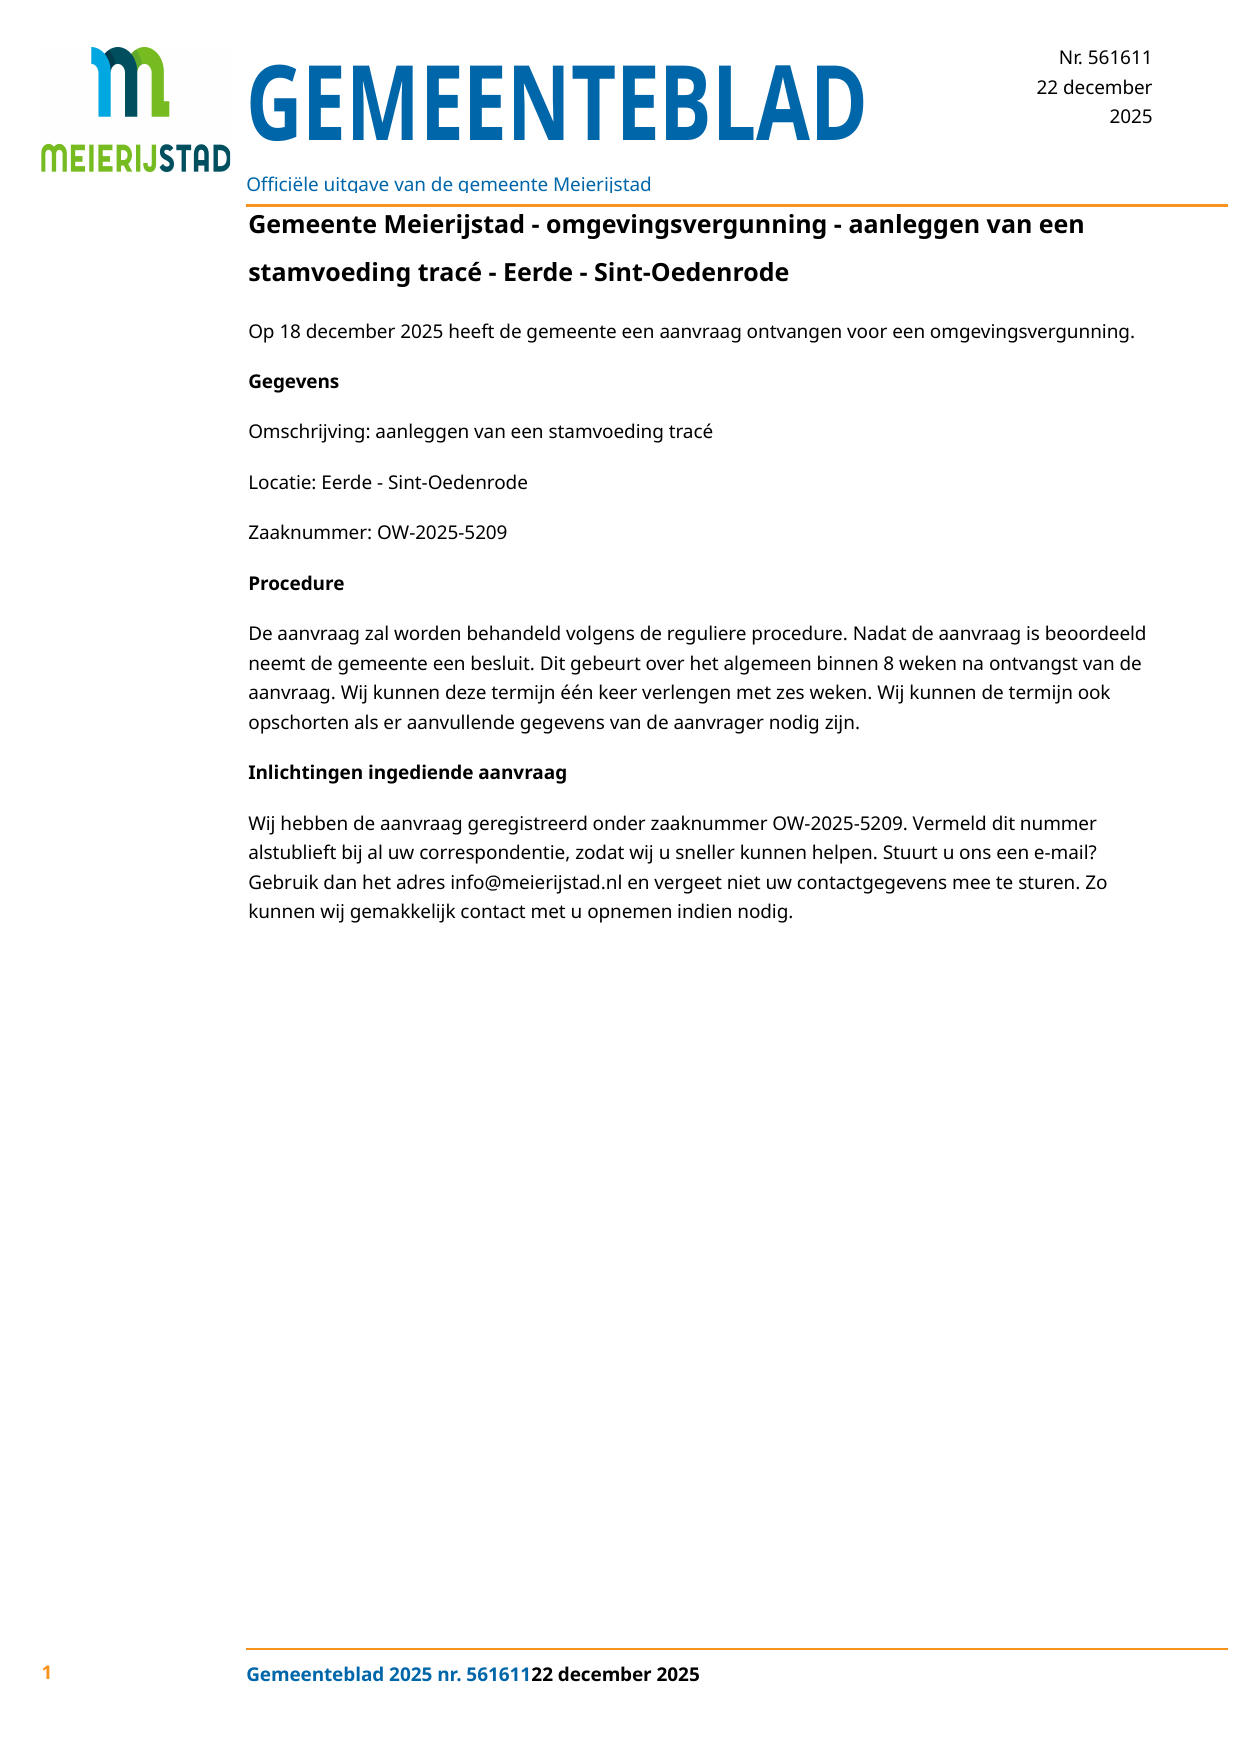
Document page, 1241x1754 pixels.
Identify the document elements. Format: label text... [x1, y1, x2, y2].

text Inlichtingen ingediende aanvraag [248, 759, 1152, 785]
text De aanvraag zal worden behandeld volgens de reguliere procedure. Nadat de aanvraag is beoordeeld neemt de gemeente een besluit. Dit gebeurt over het algemeen binnen 8 weken na ontvangst van de aanvraag. Wij kunnen deze termijn één keer verlengen met zes weken. Wij kunnen de termijn ook opschorten als er aanvullende gegevens van de aanvrager nodig zijn. [248, 620, 1152, 735]
text Zaaknummer: OW-2025-5209 [248, 519, 1152, 545]
text Procedure [248, 570, 1152, 596]
picture [41, 47, 231, 172]
text Op 18 december 2025 heeft de gemeente een aanvraag ontvangen voor een omgevingsvergunning. [248, 318, 1152, 344]
text Locatie: Eerde - Sint-Oedenrode [248, 469, 1152, 495]
text Wij hebben de aanvraag geregistreerd onder zaaknummer OW-2025-5209. Vermeld dit nummer alstublieft bij al uw correspondentie, zodat wij u sneller kunnen helpen. Stuurt u ons een e-mail? Gebruik dan het adres info@meierijstad.nl en vergeet niet uw contactgegevens mee te sturen. Zo kunnen wij gemakkelijk contact met u opnemen indien nodig. [248, 810, 1152, 924]
text Gegevens [248, 368, 1152, 394]
text Gemeente Meierijstad - omgevingsvergunning - aanleggen van een stamvoeding tracé - Eerde - Sint-Oedenrode [248, 207, 1152, 288]
text Omschrijving: aanleggen van een stamvoeding tracé [248, 419, 1152, 444]
